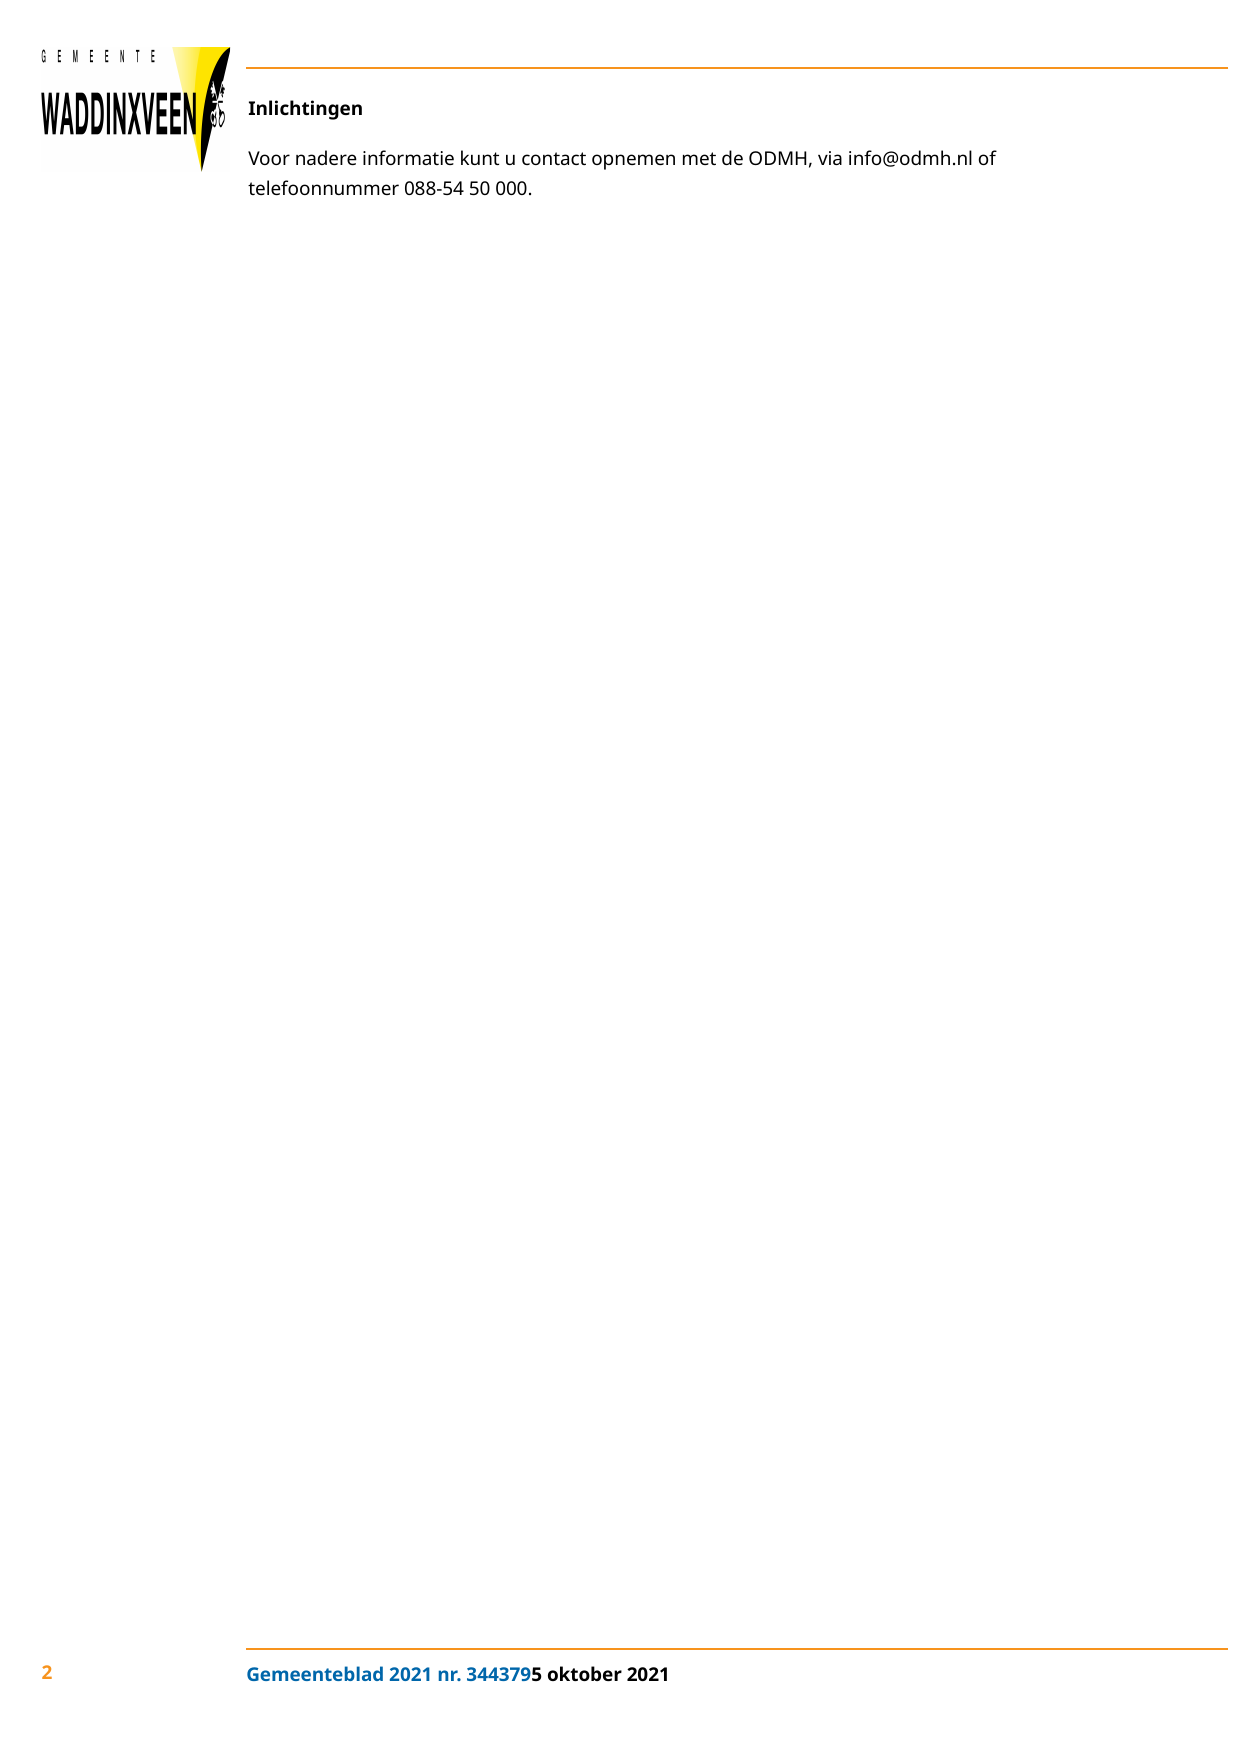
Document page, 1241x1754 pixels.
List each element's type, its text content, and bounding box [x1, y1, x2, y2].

text Voor nadere informatie kunt u contact opnemen met de ODMH, via info@odmh.nl of telefoonnummer 088-54 50 000. [248, 145, 1152, 201]
picture [41, 47, 231, 172]
text Inlichtingen [248, 95, 1152, 121]
